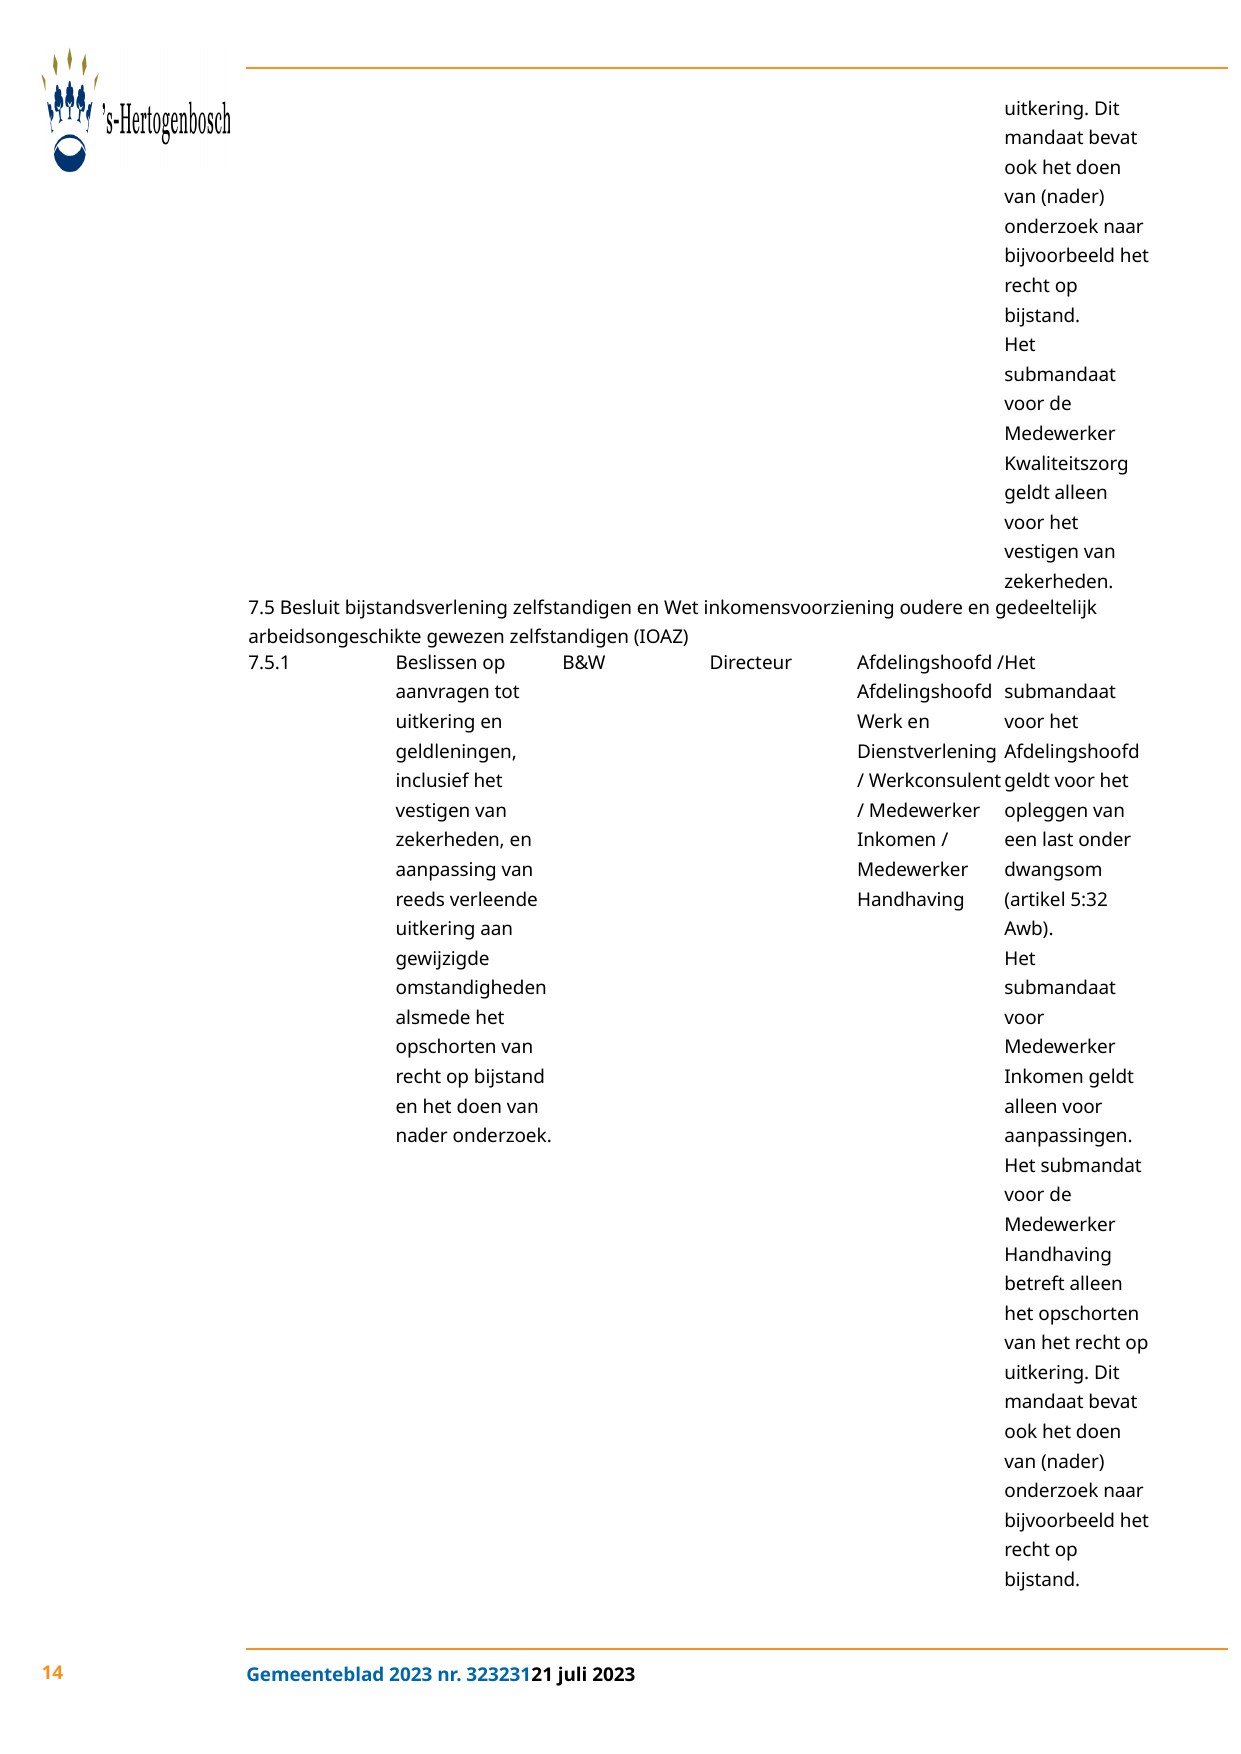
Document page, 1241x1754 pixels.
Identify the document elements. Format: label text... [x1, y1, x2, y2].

picture [41, 47, 231, 172]
table_cell Het submandaat voor het Afdelingshoofd geldt voor het opleggen van een last onder dwangsom (artikel 5:32 Awb). Het submandaat voor Medewerker Inkomen geldt alleen voor aanpassingen. Het submandat voor de Medewerker Handhaving betreft alleen het opschorten van het recht op uitkering. Dit mandaat bevat ook het doen van (nader) onderzoek naar bijvoorbeeld het recht op bijstand. [1004, 649, 1152, 1592]
table_cell [562, 95, 709, 594]
table_cell [857, 95, 1004, 594]
table_cell 7.5.1 [248, 649, 395, 1592]
table_cell uitkering. Dit mandaat bevat ook het doen van (nader) onderzoek naar bijvoorbeeld het recht op bijstand. Het submandaat voor de Medewerker Kwaliteitszorg geldt alleen voor het vestigen van zekerheden. [1004, 95, 1152, 594]
table_cell [248, 95, 395, 594]
table_cell Beslissen op aanvragen tot uitkering en geldleningen, inclusief het vestigen van zekerheden, en aanpassing van reeds verleende uitkering aan gewijzigde omstandigheden alsmede het opschorten van recht op bijstand en het doen van nader onderzoek. [395, 649, 562, 1592]
table_cell 7.5 Besluit bijstandsverlening zelfstandigen en Wet inkomensvoorziening oudere en gedeeltelijk arbeidsongeschikte gewezen zelfstandigen (IOAZ) [248, 594, 1152, 649]
table_cell [709, 95, 857, 594]
table_cell B&W [562, 649, 709, 1592]
table_cell Directeur [709, 649, 857, 1592]
table_cell [395, 95, 562, 594]
table_cell Afdelingshoofd / Afdelingshoofd Werk en Dienstverlening / Werkconsulent / Medewerker Inkomen / Medewerker Handhaving [857, 649, 1004, 1592]
